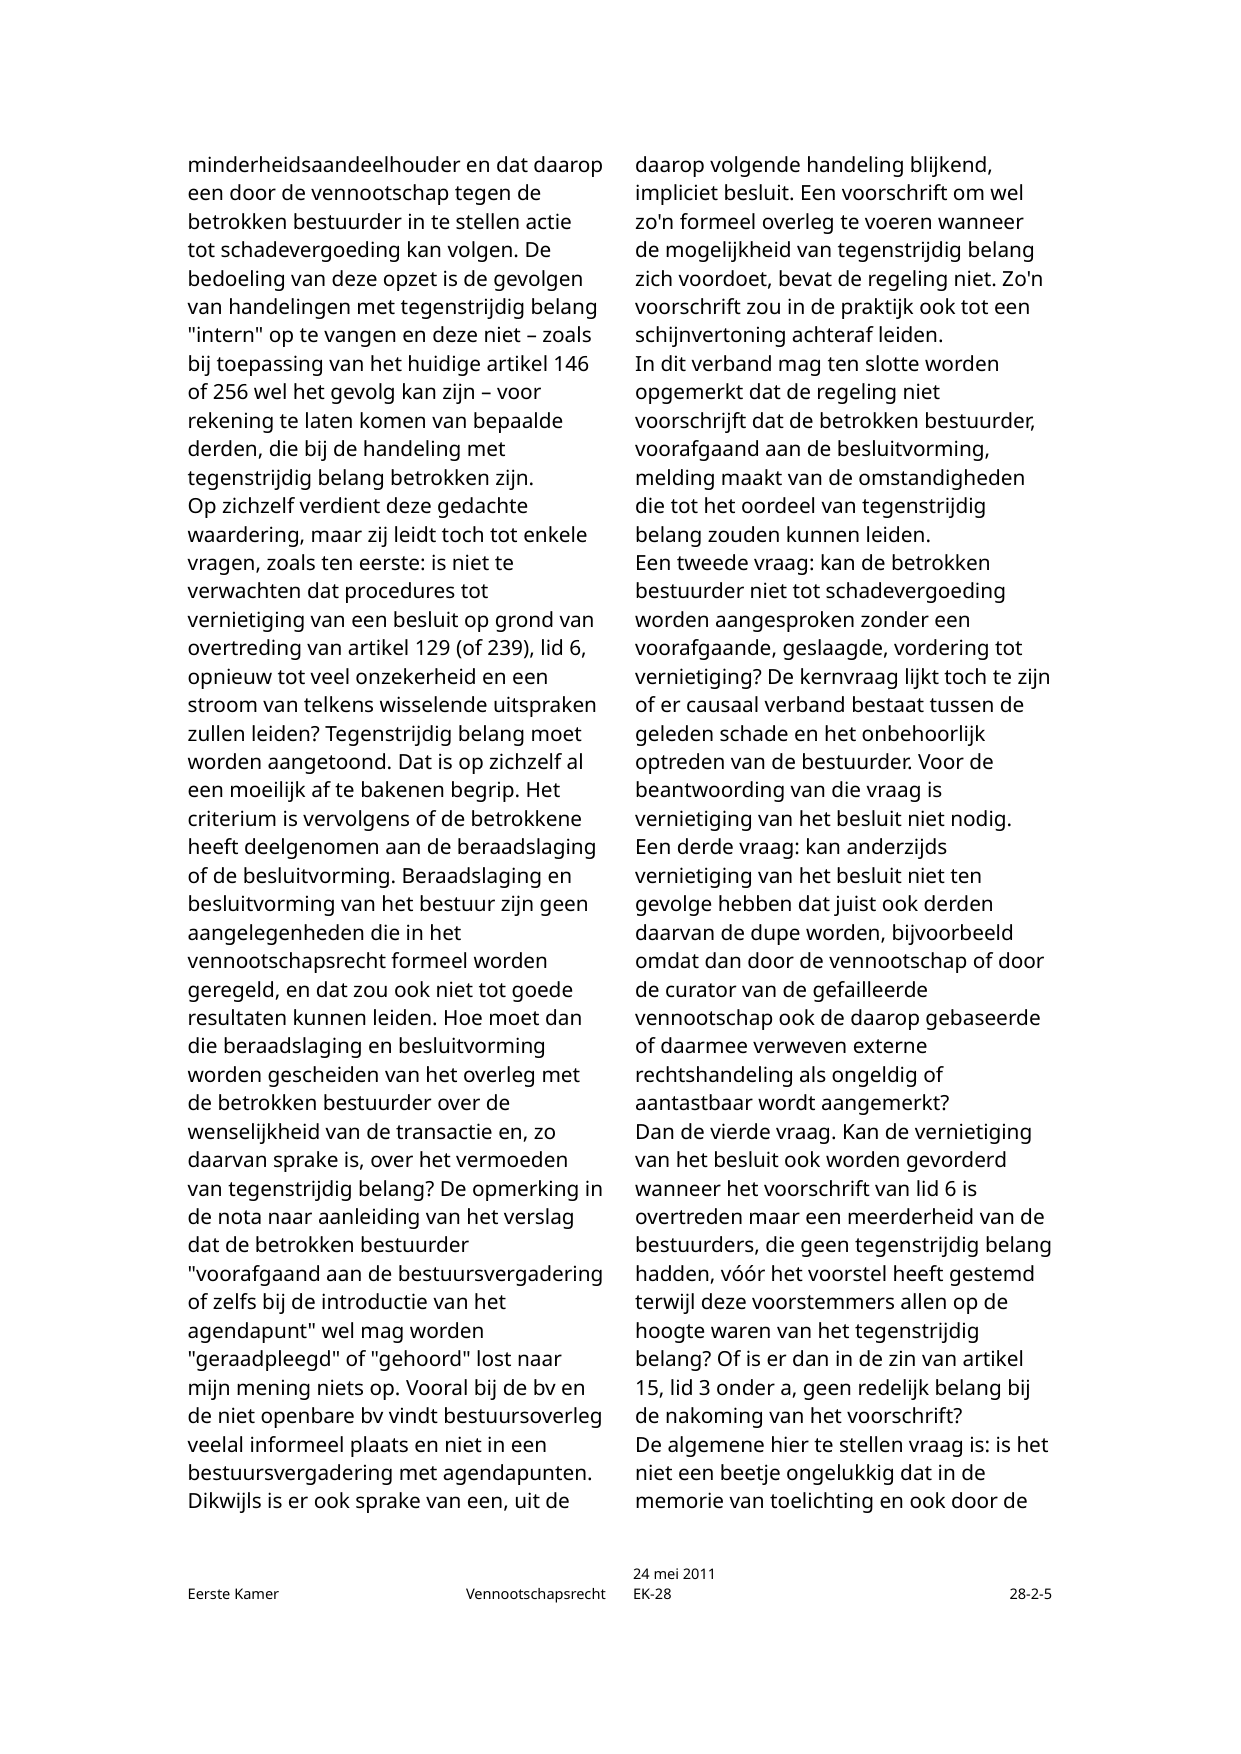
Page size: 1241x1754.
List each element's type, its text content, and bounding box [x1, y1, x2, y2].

text Op zichzelf verdient deze gedachte waardering, maar zij leidt toch tot enkele vragen, zoals ten eerste: is niet te verwachten dat procedures tot vernietiging van een besluit op grond van overtreding van artikel 129 (of 239), lid 6, opnieuw tot veel onzekerheid en een stroom van telkens wisselende uitspraken zullen leiden? Tegenstrijdig belang moet worden aangetoond. Dat is op zichzelf al een moeilijk af te bakenen begrip. Het criterium is vervolgens of de betrokkene heeft deelgenomen aan de beraadslaging of de besluitvorming. Beraadslaging en besluitvorming van het bestuur zijn geen aangelegenheden die in het vennootschapsrecht formeel worden geregeld, en dat zou ook niet tot goede resultaten kunnen leiden. Hoe moet dan die beraadslaging en besluitvorming worden gescheiden van het overleg met de betrokken bestuurder over de wenselijkheid van de transactie en, zo daarvan sprake is, over het vermoeden van tegenstrijdig belang? De opmerking in de nota naar aanleiding van het verslag dat de betrokken bestuurder "voorafgaand aan de bestuursvergadering of zelfs bij de introductie van het agendapunt" wel mag worden "geraadpleegd" of "gehoord" lost naar mijn mening niets op. Vooral bij de bv en de niet openbare bv vindt bestuursoverleg veelal informeel plaats en niet in een bestuursvergadering met agendapunten. Dikwijls is er ook sprake van een, uit de [187, 491, 605, 1515]
text In dit verband mag ten slotte worden opgemerkt dat de regeling niet voorschrijft dat de betrokken bestuurder, voorafgaand aan de besluitvorming, melding maakt van de omstandigheden die tot het oordeel van tegenstrijdig belang zouden kunnen leiden. [635, 349, 1053, 548]
text De algemene hier te stellen vraag is: is het niet een beetje ongelukkig dat in de memorie van toelichting en ook door de [635, 1430, 1053, 1515]
text Een derde vraag: kan anderzijds vernietiging van het besluit niet ten gevolge hebben dat juist ook derden daarvan de dupe worden, bijvoorbeeld omdat dan door de vennootschap of door de curator van de gefailleerde vennootschap ook de daarop gebaseerde of daarmee verweven externe rechtshandeling als ongeldig of aantastbaar wordt aangemerkt? [635, 832, 1053, 1117]
text Een tweede vraag: kan de betrokken bestuurder niet tot schadevergoeding worden aangesproken zonder een voorafgaande, geslaagde, vordering tot vernietiging? De kernvraag lijkt toch te zijn of er causaal verband bestaat tussen de geleden schade en het onbehoorlijk optreden van de bestuurder. Voor de beantwoording van die vraag is vernietiging van het besluit niet nodig. [635, 548, 1053, 832]
text Dan de vierde vraag. Kan de vernietiging van het besluit ook worden gevorderd wanneer het voorschrift van lid 6 is overtreden maar een meerderheid van de bestuurders, die geen tegenstrijdig belang hadden, vóór het voorstel heeft gestemd terwijl deze voorstemmers allen op de hoogte waren van het tegenstrijdig belang? Of is er dan in de zin van artikel 15, lid 3 onder a, geen redelijk belang bij de nakoming van het voorschrift? [635, 1117, 1053, 1430]
text daarop volgende handeling blijkend, impliciet besluit. Een voorschrift om wel zo'n formeel overleg te voeren wanneer de mogelijkheid van tegenstrijdig belang zich voordoet, bevat de regeling niet. Zo'n voorschrift zou in de praktijk ook tot een schijnvertoning achteraf leiden. [635, 150, 1053, 349]
text minderheidsaandeelhouder en dat daarop een door de vennootschap tegen de betrokken bestuurder in te stellen actie tot schadevergoeding kan volgen. De bedoeling van deze opzet is de gevolgen van handelingen met tegenstrijdig belang "intern" op te vangen en deze niet – zoals bij toepassing van het huidige artikel 146 of 256 wel het gevolg kan zijn – voor rekening te laten komen van bepaalde derden, die bij de handeling met tegenstrijdig belang betrokken zijn. [187, 150, 605, 491]
